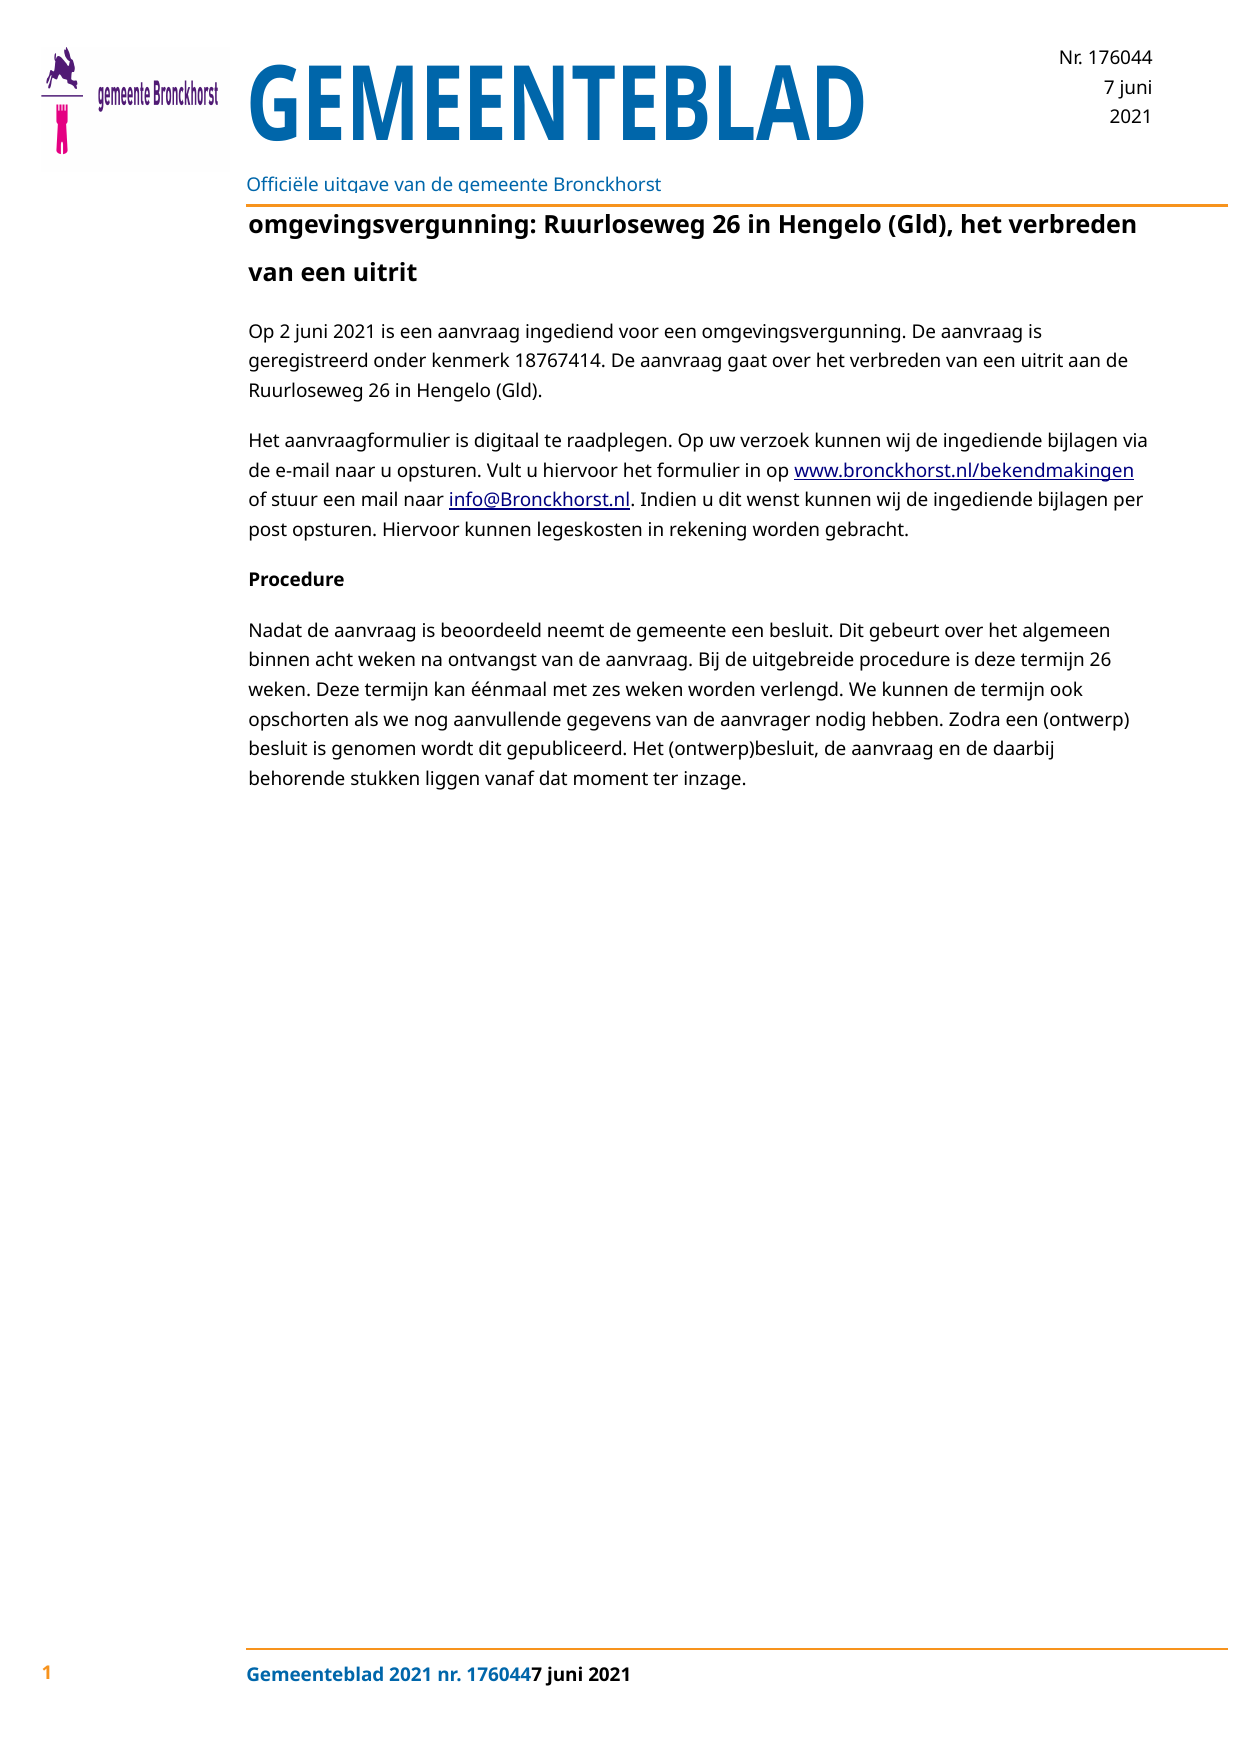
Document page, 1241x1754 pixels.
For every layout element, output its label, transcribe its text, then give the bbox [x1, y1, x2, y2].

text Op 2 juni 2021 is een aanvraag ingediend voor een omgevingsvergunning. De aanvraag is geregistreerd onder kenmerk 18767414. De aanvraag gaat over het verbreden van een uitrit aan de Ruurloseweg 26 in Hengelo (Gld). [248, 318, 1152, 403]
text Nadat de aanvraag is beoordeeld neemt de gemeente een besluit. Dit gebeurt over het algemeen binnen acht weken na ontvangst van de aanvraag. Bij de uitgebreide procedure is deze termijn 26 weken. Deze termijn kan éénmaal met zes weken worden verlengd. We kunnen de termijn ook opschorten als we nog aanvullende gegevens van de aanvrager nodig hebben. Zodra een (ontwerp) besluit is genomen wordt dit gepubliceerd. Het (ontwerp)besluit, de aanvraag en de daarbij behorende stukken liggen vanaf dat moment ter inzage. [248, 617, 1152, 791]
text Procedure [248, 567, 1152, 592]
text omgevingsvergunning: Ruurloseweg 26 in Hengelo (Gld), het verbreden van een uitrit [248, 207, 1152, 288]
picture [41, 47, 231, 172]
text Het aanvraagformulier is digitaal te raadplegen. Op uw verzoek kunnen wij de ingediende bijlagen via de e-mail naar u opsturen. Vult u hiervoor het formulier in op www.bronckhorst.nl/bekendmakingen of stuur een mail naar info@Bronckhorst.nl. Indien u dit wenst kunnen wij de ingediende bijlagen per post opsturen. Hiervoor kunnen legeskosten in rekening worden gebracht. [248, 427, 1152, 542]
